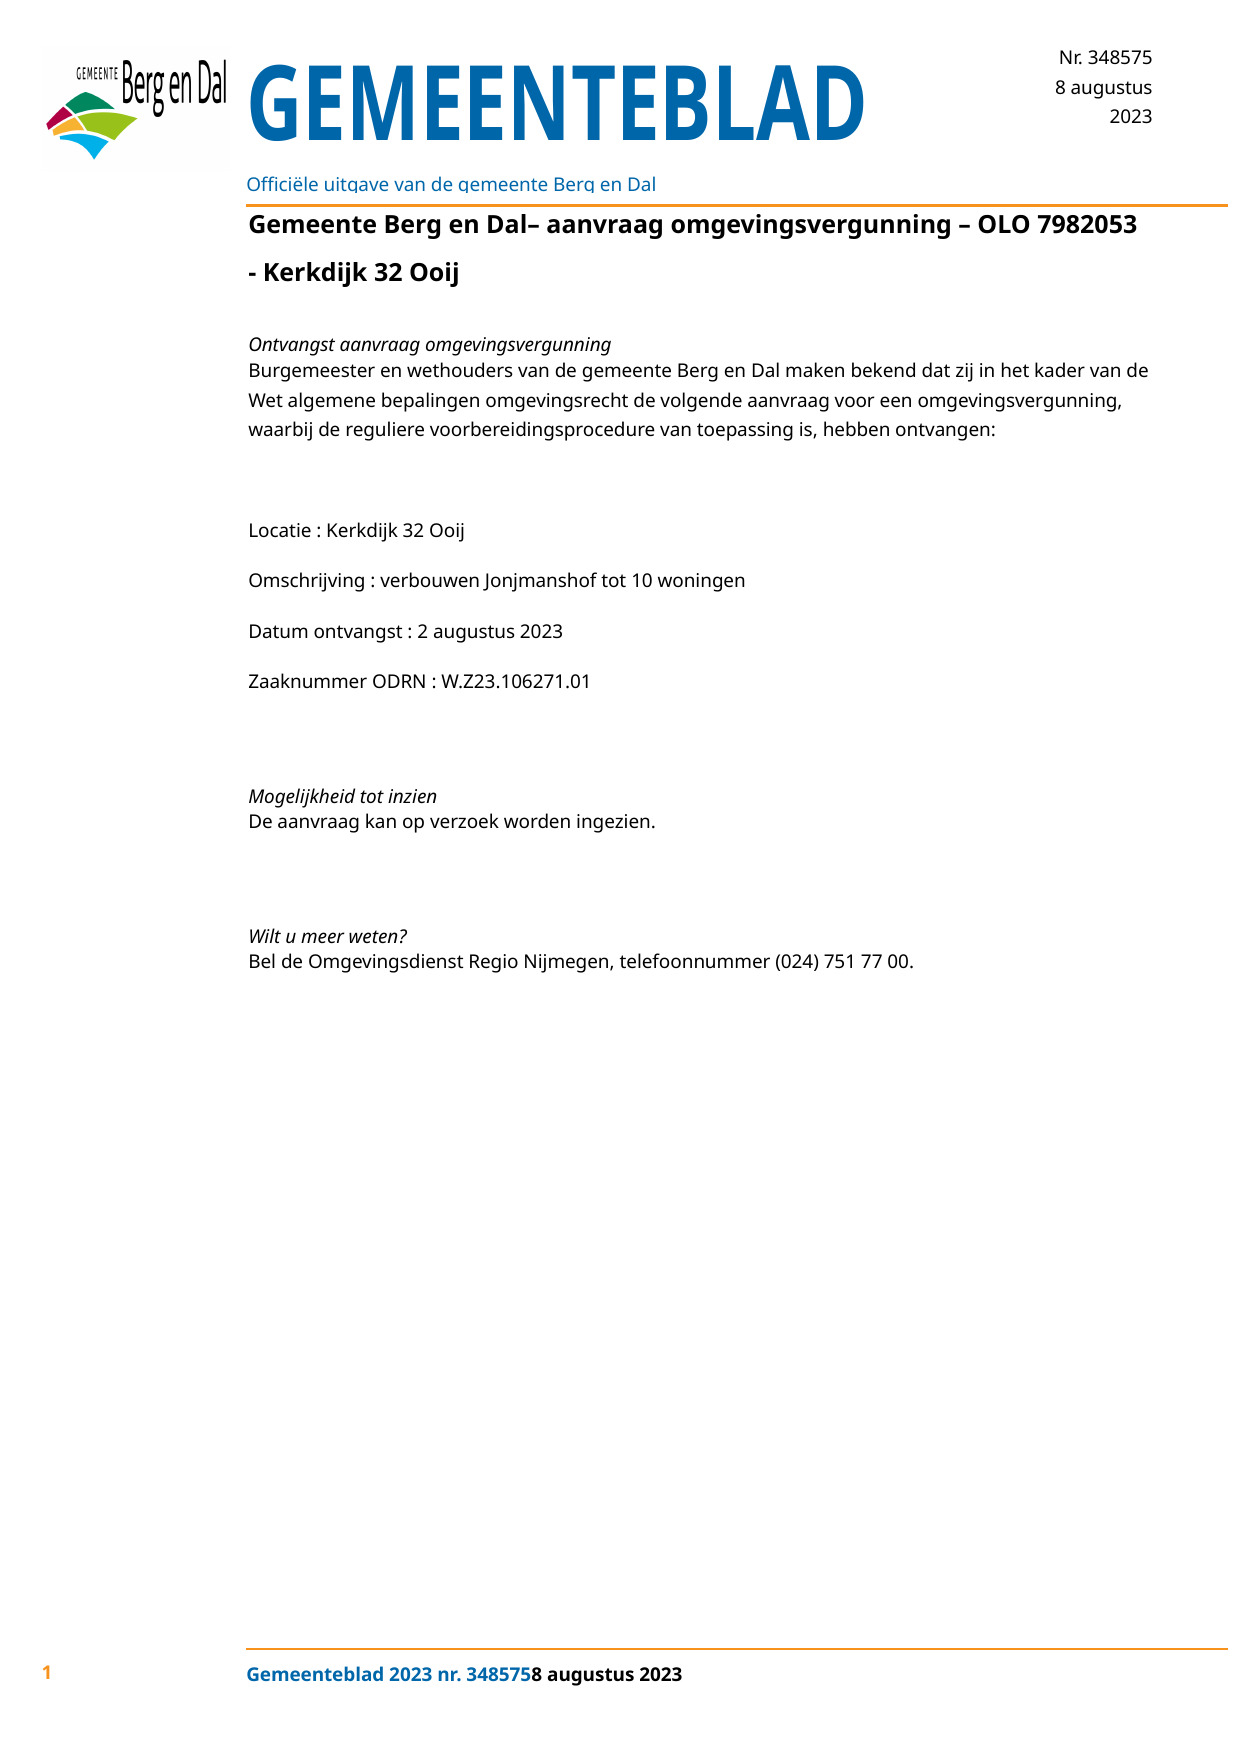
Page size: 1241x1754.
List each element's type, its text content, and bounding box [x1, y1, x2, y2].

text Ontvangst aanvraag omgevingsvergunning [248, 331, 1152, 357]
text Mogelijkheid tot inzien [248, 783, 1152, 808]
text Wilt u meer weten? [248, 923, 1152, 949]
text Bel de Omgevingsdienst Regio Nijmegen, telefoonnummer (024) 751 77 00. [248, 949, 1152, 974]
text Omschrijving : verbouwen Jonjmanshof tot 10 woningen [248, 568, 1152, 593]
picture [41, 47, 231, 172]
text Zaaknummer ODRN : W.Z23.106271.01 [248, 668, 1152, 694]
text De aanvraag kan op verzoek worden ingezien. [248, 808, 1152, 834]
text Gemeente Berg en Dal– aanvraag omgevingsvergunning – OLO 7982053 - Kerkdijk 32 Ooij [248, 207, 1152, 288]
text Datum ontvangst : 2 augustus 2023 [248, 618, 1152, 644]
text Locatie : Kerkdijk 32 Ooij [248, 517, 1152, 543]
text Burgemeester en wethouders van de gemeente Berg en Dal maken bekend dat zij in het kader van de Wet algemene bepalingen omgevingsrecht de volgende aanvraag voor een omgevingsvergunning, waarbij de reguliere voorbereidingsprocedure van toepassing is, hebben ontvangen: [248, 357, 1152, 442]
